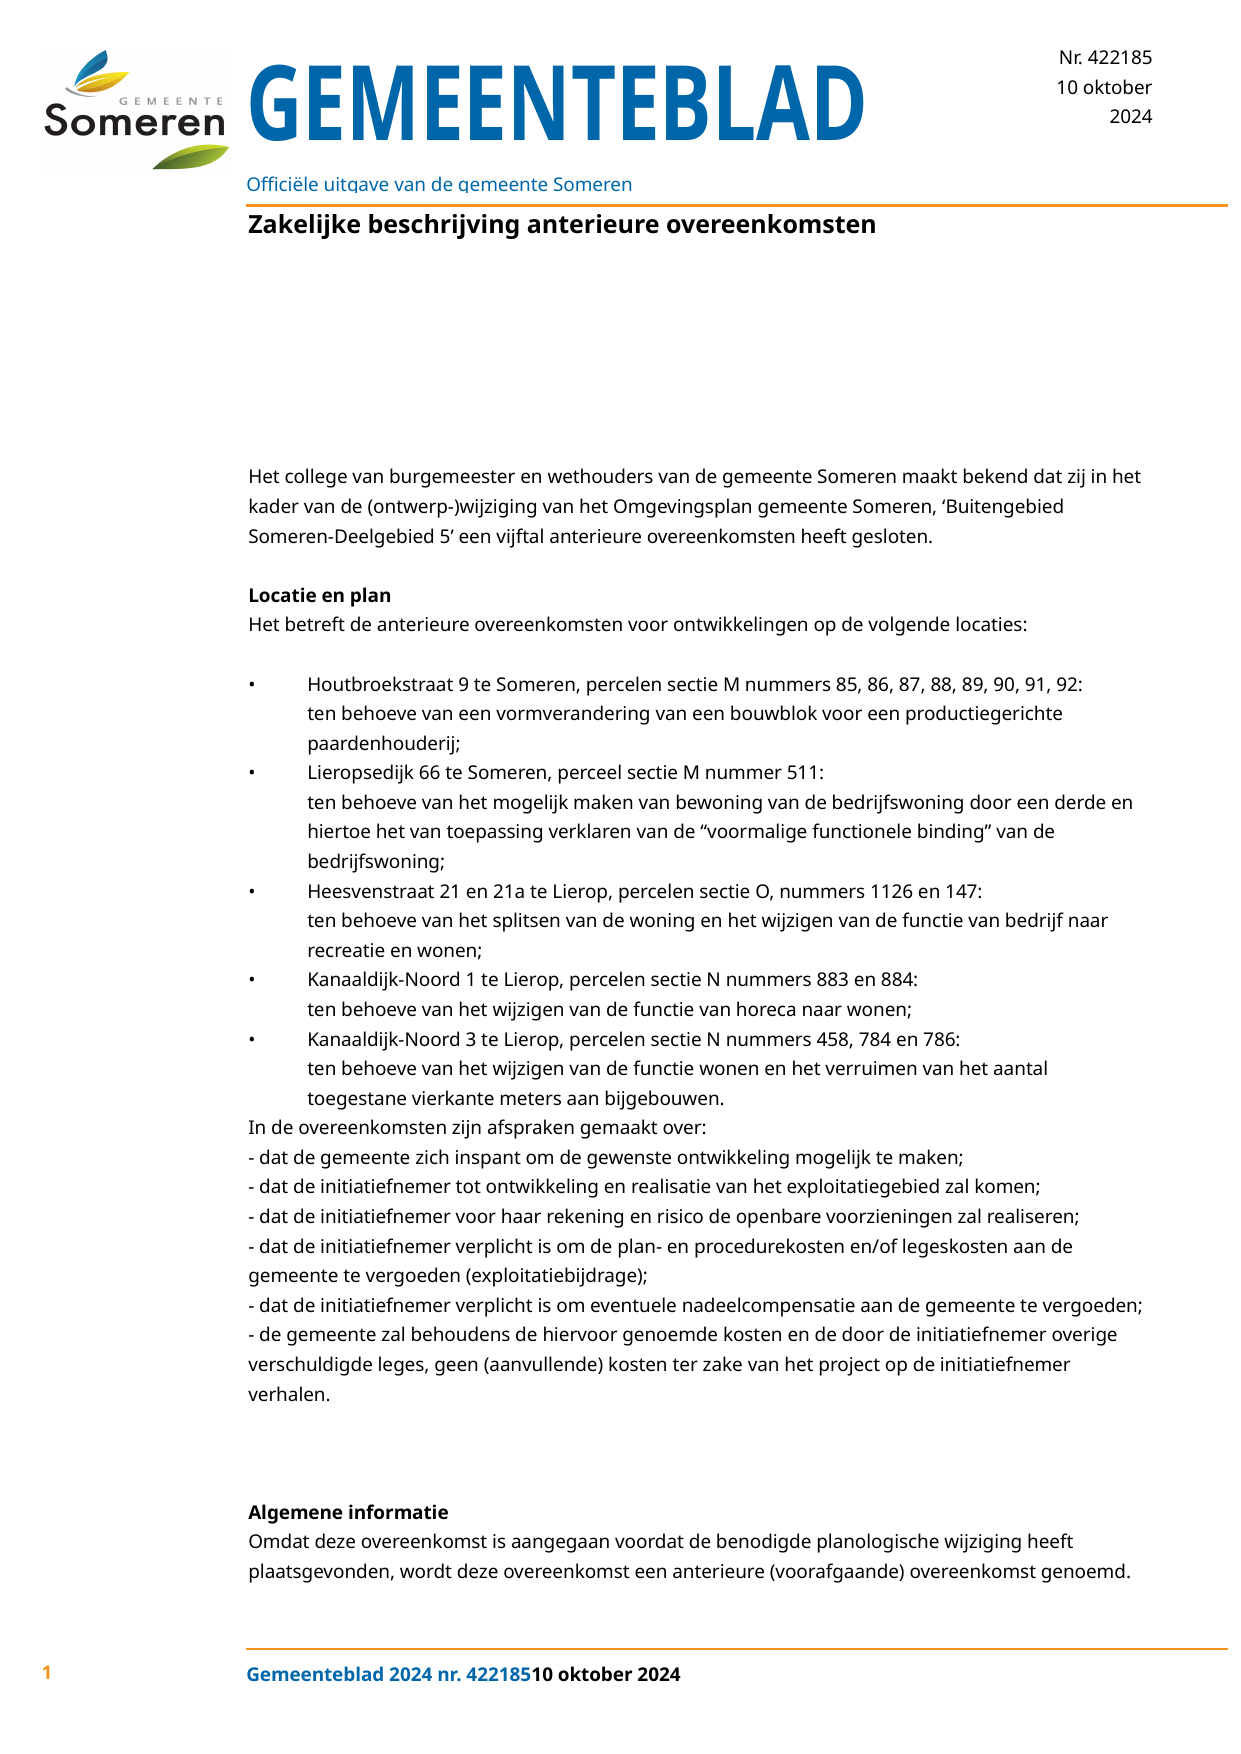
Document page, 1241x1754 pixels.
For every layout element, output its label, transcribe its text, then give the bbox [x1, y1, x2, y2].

list Heesvenstraat 21 en 21a te Lierop, percelen sectie O, nummers 1126 en 147: [248, 878, 1152, 903]
text - de gemeente zal behoudens de hiervoor genoemde kosten en de door de initiatiefnemer overige verschuldigde leges, geen (aanvullende) kosten ter zake van het project op de initiatiefnemer verhalen. [248, 1322, 1152, 1406]
list Lieropsedijk 66 te Someren, perceel sectie M nummer 511: [248, 759, 1152, 785]
text - dat de initiatiefnemer tot ontwikkeling en realisatie van het exploitatiegebied zal komen; [248, 1174, 1152, 1199]
list ten behoeve van het wijzigen van de functie van horeca naar wonen; [248, 996, 1152, 1022]
list ten behoeve van het mogelijk maken van bewoning van de bedrijfswoning door een derde en hiertoe het van toepassing verklaren van de “voormalige functionele binding” van de bedrijfswoning; [248, 789, 1152, 874]
list ten behoeve van een vormverandering van een bouwblok voor een productiegerichte paardenhouderij; [248, 700, 1152, 756]
list Kanaaldijk-Noord 3 te Lierop, percelen sectie N nummers 458, 784 en 786: [248, 1026, 1152, 1051]
picture [41, 47, 231, 172]
text Omdat deze overeenkomst is aangegaan voordat de benodigde planologische wijziging heeft plaatsgevonden, wordt deze overeenkomst een anterieure (voorafgaande) overeenkomst genoemd. [248, 1529, 1152, 1584]
list Houtbroekstraat 9 te Someren, percelen sectie M nummers 85, 86, 87, 88, 89, 90, 91, 92: [248, 671, 1152, 696]
text - dat de initiatiefnemer verplicht is om eventuele nadeelcompensatie aan de gemeente te vergoeden; [248, 1292, 1152, 1318]
text Zakelijke beschrijving anterieure overeenkomsten [248, 207, 1152, 241]
text - dat de initiatiefnemer voor haar rekening en risico de openbare voorzieningen zal realiseren; [248, 1203, 1152, 1229]
text Algemene informatie [248, 1499, 1152, 1525]
text Het college van burgemeester en wethouders van de gemeente Someren maakt bekend dat zij in het kader van de (ontwerp-)wijziging van het Omgevingsplan gemeente Someren, ‘Buitengebied Someren-Deelgebied 5’ een vijftal anterieure overeenkomsten heeft gesloten. [248, 464, 1152, 548]
text - dat de initiatiefnemer verplicht is om de plan- en procedurekosten en/of legeskosten aan de gemeente te vergoeden (exploitatiebijdrage); [248, 1233, 1152, 1288]
text In de overeenkomsten zijn afspraken gemaakt over: [248, 1114, 1152, 1140]
text Locatie en plan [248, 582, 1152, 608]
text Het betreft de anterieure overeenkomsten voor ontwikkelingen op de volgende locaties: [248, 612, 1152, 637]
text - dat de gemeente zich inspant om de gewenste ontwikkeling mogelijk te maken; [248, 1144, 1152, 1170]
list ten behoeve van het wijzigen van de functie wonen en het verruimen van het aantal toegestane vierkante meters aan bijgebouwen. [248, 1055, 1152, 1111]
list Kanaaldijk-Noord 1 te Lierop, percelen sectie N nummers 883 en 884: [248, 967, 1152, 992]
list ten behoeve van het splitsen van de woning en het wijzigen van de functie van bedrijf naar recreatie en wonen; [248, 907, 1152, 963]
